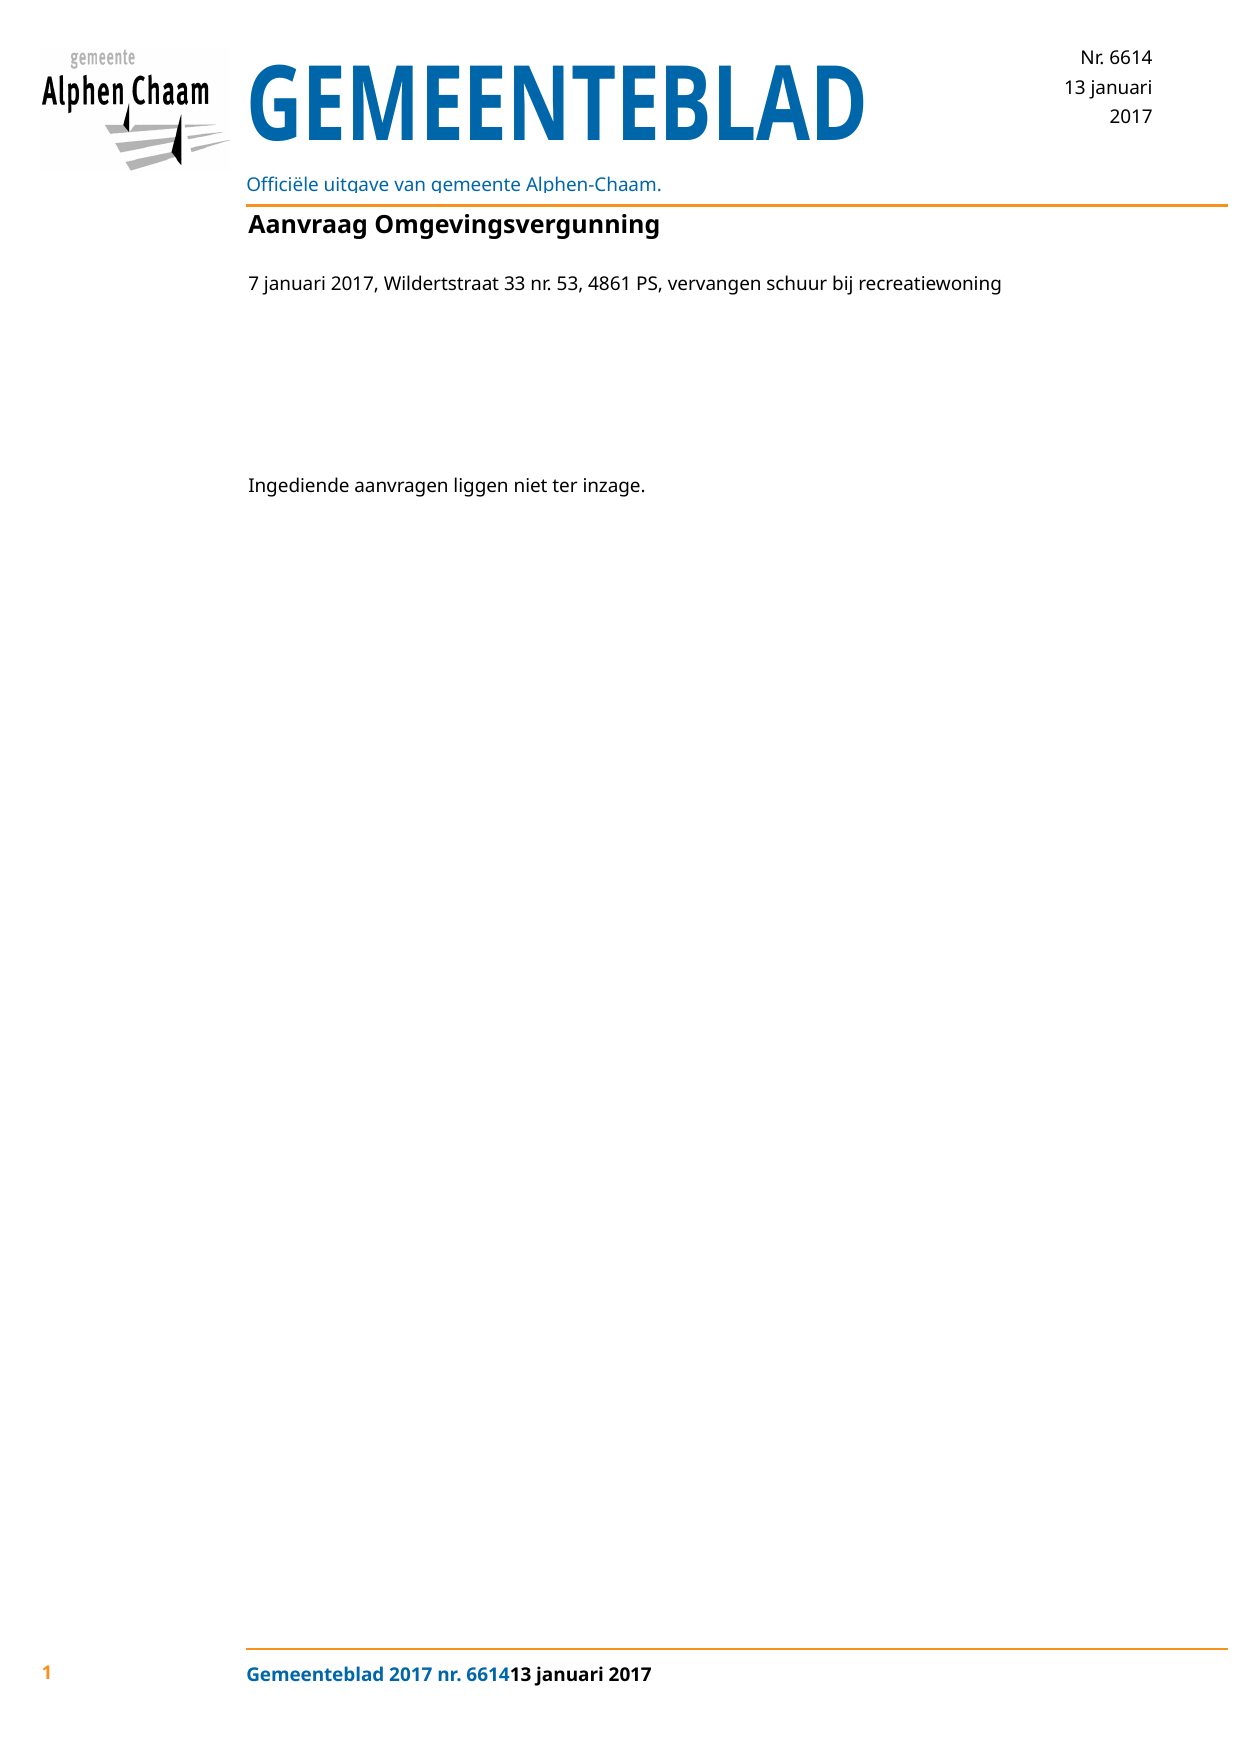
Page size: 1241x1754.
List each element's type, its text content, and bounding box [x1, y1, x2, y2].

text Ingediende aanvragen liggen niet ter inzage. [248, 472, 1152, 498]
picture [41, 47, 231, 172]
text Aanvraag Omgevingsvergunning [248, 207, 1152, 241]
text 7 januari 2017, Wildertstraat 33 nr. 53, 4861 PS, vervangen schuur bij recreatiewoning [248, 270, 1152, 296]
